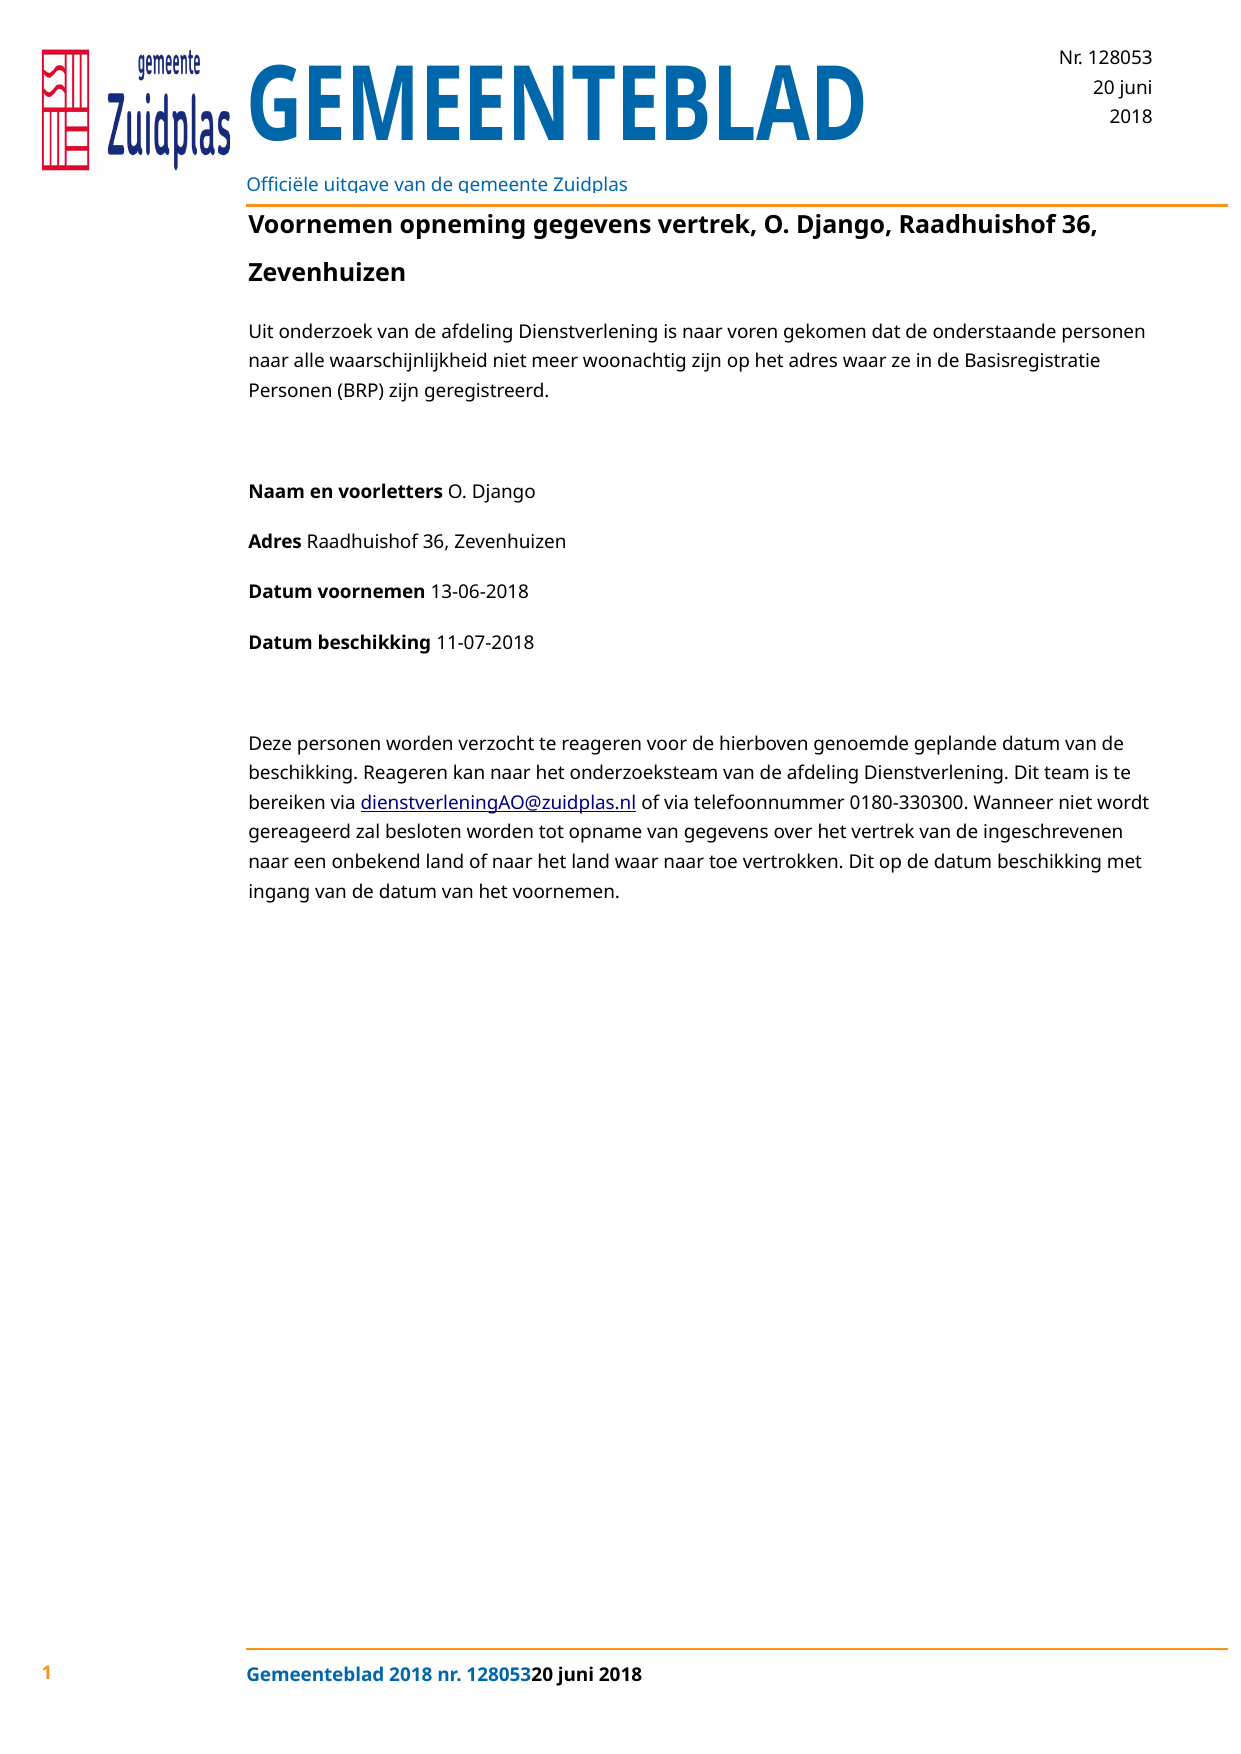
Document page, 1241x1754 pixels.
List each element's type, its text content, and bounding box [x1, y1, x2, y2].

text Adres Raadhuishof 36, Zevenhuizen [248, 528, 1152, 554]
picture [41, 47, 231, 172]
text Uit onderzoek van de afdeling Dienstverlening is naar voren gekomen dat de onderstaande personen naar alle waarschijnlijkheid niet meer woonachtig zijn op het adres waar ze in de Basisregistratie Personen (BRP) zijn geregistreerd. [248, 318, 1152, 403]
text Voornemen opneming gegevens vertrek, O. Django, Raadhuishof 36, Zevenhuizen [248, 207, 1152, 288]
text Deze personen worden verzocht te reageren voor de hierboven genoemde geplande datum van de beschikking. Reageren kan naar het onderzoeksteam van de afdeling Dienstverlening. Dit team is te bereiken via dienstverleningAO@zuidplas.nl of via telefoonnummer 0180-330300. Wanneer niet wordt gereageerd zal besloten worden tot opname van gegevens over het vertrek van de ingeschrevenen naar een onbekend land of naar het land waar naar toe vertrokken. Dit op de datum beschikking met ingang van de datum van het voornemen. [248, 730, 1152, 904]
text Naam en voorletters O. Django [248, 478, 1152, 504]
text Datum voornemen 13-06-2018 [248, 579, 1152, 604]
text Datum beschikking 11-07-2018 [248, 629, 1152, 655]
